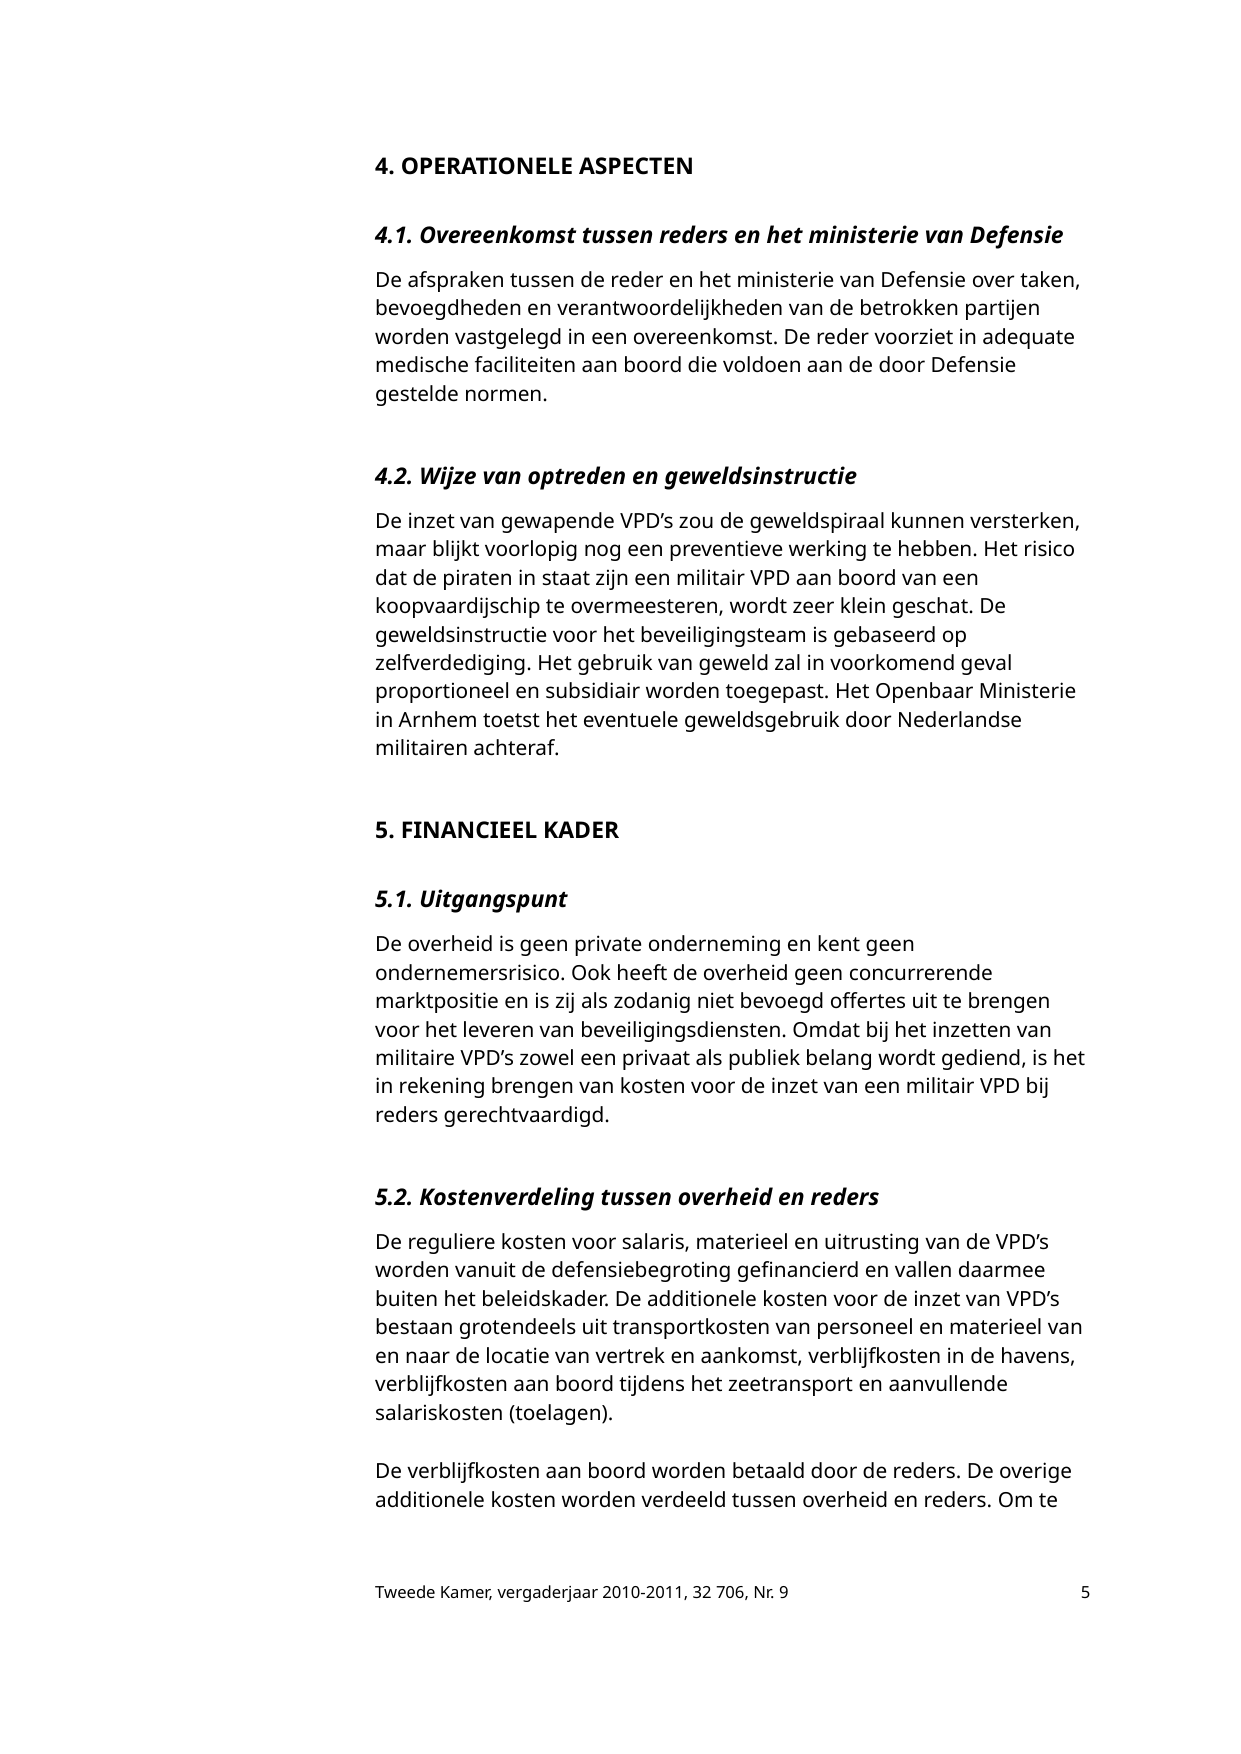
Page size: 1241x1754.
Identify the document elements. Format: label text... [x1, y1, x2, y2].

text De afspraken tussen de reder en het ministerie van Defensie over taken, bevoegdheden en verantwoordelijkheden van de betrokken partijen worden vastgelegd in een overeenkomst. De reder voorziet in adequate medische faciliteiten aan boord die voldoen aan de door Defensie gestelde normen. [375, 265, 1090, 407]
subtitle 5. FINANCIEEL KADER [375, 814, 1090, 846]
subtitle 4. OPERATIONELE ASPECTEN [375, 150, 1090, 181]
text De inzet van gewapende VPD’s zou de geweldspiraal kunnen versterken, maar blijkt voorlopig nog een preventieve werking te hebben. Het risico dat de piraten in staat zijn een militair VPD aan boord van een koopvaardijschip te overmeesteren, wordt zeer klein geschat. De geweldsinstructie voor het beveiligingsteam is gebaseerd op zelfverdediging. Het gebruik van geweld zal in voorkomend geval proportioneel en subsidiair worden toegepast. Het Openbaar Ministerie in Arnhem toetst het eventuele geweldsgebruik door Nederlandse militairen achteraf. [375, 506, 1090, 762]
text De verblijfkosten aan boord worden betaald door de reders. De overige additionele kosten worden verdeeld tussen overheid en reders. Om te [375, 1456, 1090, 1513]
subtitle 5.1. Uitgangspunt [375, 883, 1090, 914]
text De reguliere kosten voor salaris, materieel en uitrusting van de VPD’s worden vanuit de defensiebegroting gefinancierd en vallen daarmee buiten het beleidskader. De additionele kosten voor de inzet van VPD’s bestaan grotendeels uit transportkosten van personeel en materieel van en naar de locatie van vertrek en aankomst, verblijfkosten in de havens, verblijfkosten aan boord tijdens het zeetransport en aanvullende salariskosten (toelagen). [375, 1227, 1090, 1426]
subtitle 4.1. Overeenkomst tussen reders en het ministerie van Defensie [375, 219, 1090, 250]
subtitle 5.2. Kostenverdeling tussen overheid en reders [375, 1181, 1090, 1212]
subtitle 4.2. Wijze van optreden en geweldsinstructie [375, 460, 1090, 491]
text De overheid is geen private onderneming en kent geen ondernemersrisico. Ook heeft de overheid geen concurrerende marktpositie en is zij als zodanig niet bevoegd offertes uit te brengen voor het leveren van beveiligingsdiensten. Omdat bij het inzetten van militaire VPD’s zowel een privaat als publiek belang wordt gediend, is het in rekening brengen van kosten voor de inzet van een militair VPD bij reders gerechtvaardigd. [375, 929, 1090, 1128]
